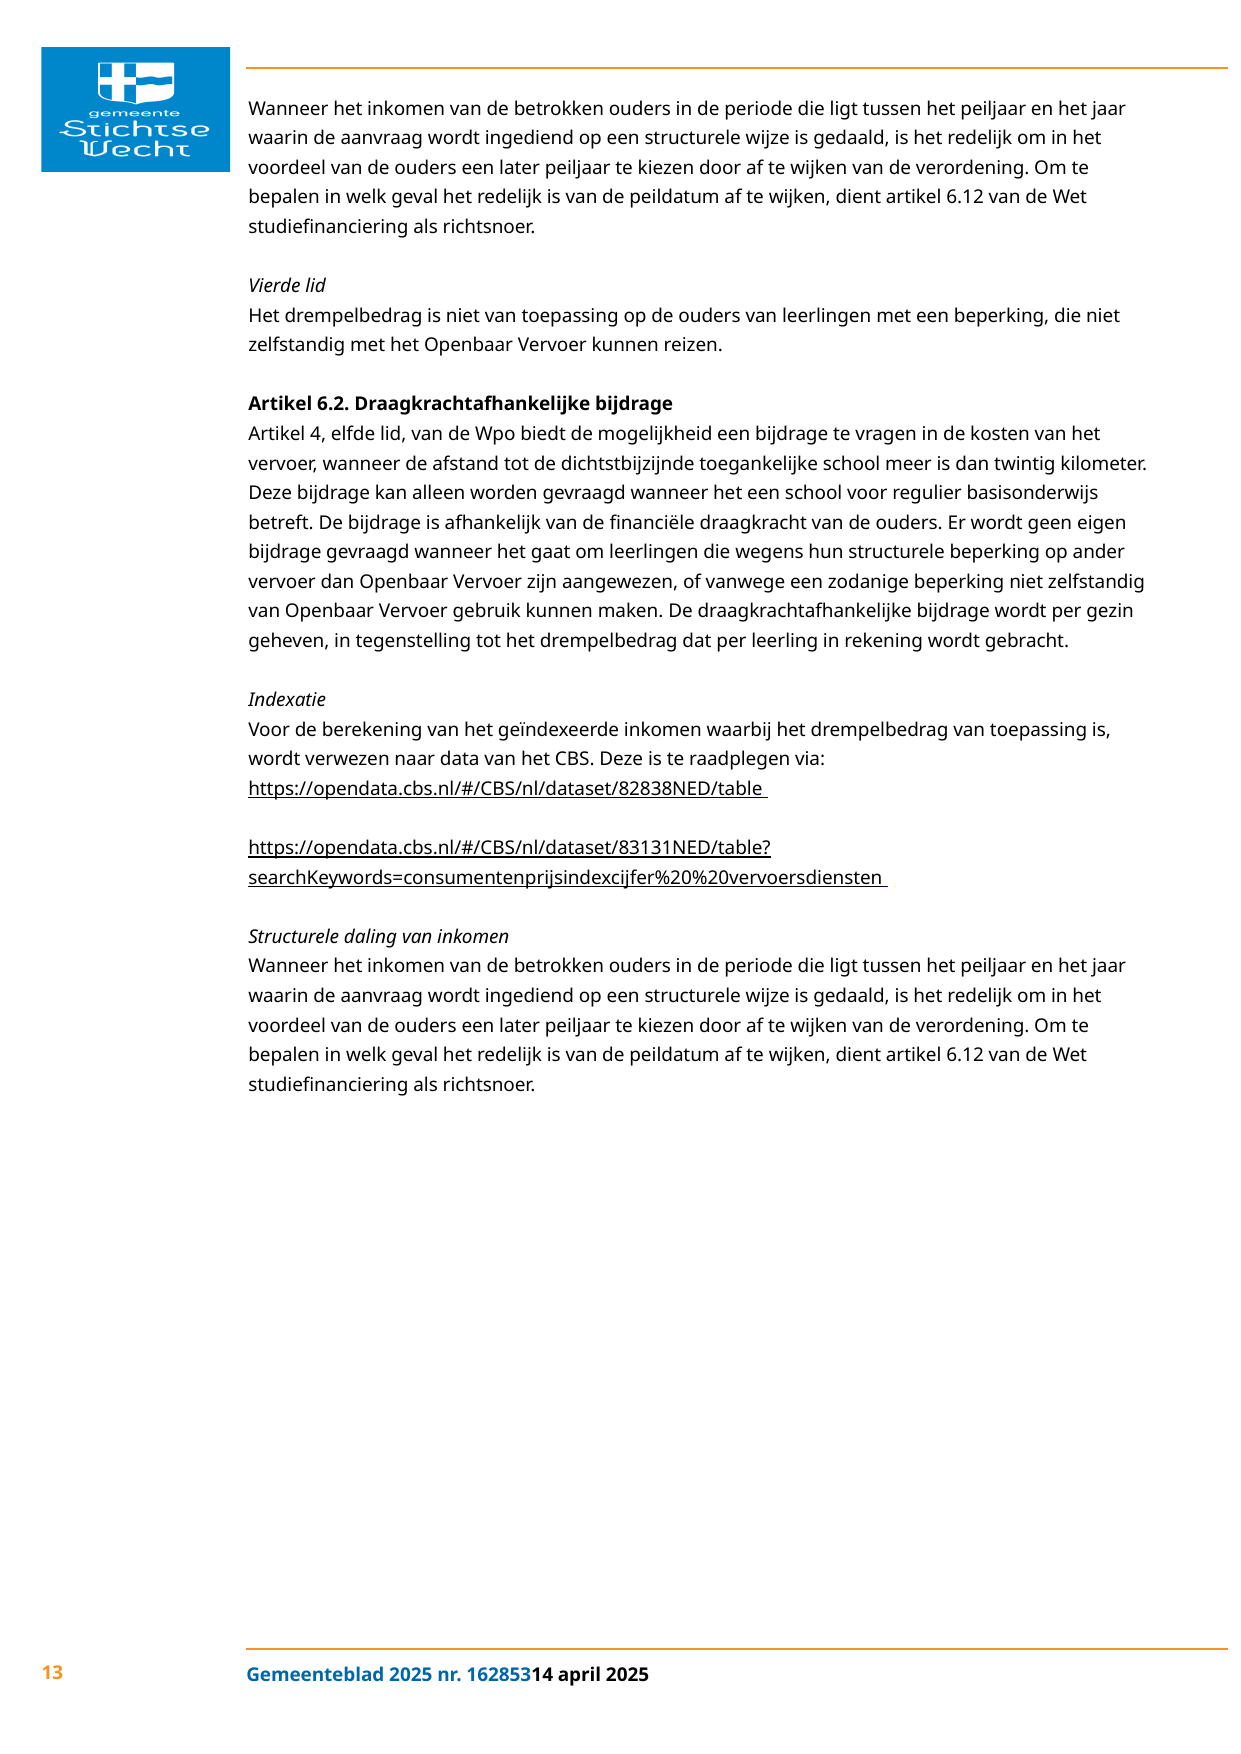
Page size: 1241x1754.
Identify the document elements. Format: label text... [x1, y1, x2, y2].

text Vierde lid [248, 272, 1152, 298]
text Artikel 6.2. Draagkrachtafhankelijke bijdrage [248, 391, 1152, 416]
text Wanneer het inkomen van de betrokken ouders in de periode die ligt tussen het peiljaar en het jaar waarin de aanvraag wordt ingediend op een structurele wijze is gedaald, is het redelijk om in het voordeel van de ouders een later peiljaar te kiezen door af te wijken van de verordening. Om te bepalen in welk geval het redelijk is van de peildatum af te wijken, dient artikel 6.12 van de Wet studiefinanciering als richtsnoer. [248, 95, 1152, 239]
text https://opendata.cbs.nl/#/CBS/nl/dataset/83131NED/table?searchKeywords=consumentenprijsindexcijfer%20%20vervoersdiensten [248, 834, 1152, 890]
picture [137, 63, 174, 103]
text Wanneer het inkomen van de betrokken ouders in de periode die ligt tussen het peiljaar en het jaar waarin de aanvraag wordt ingediend op een structurele wijze is gedaald, is het redelijk om in het voordeel van de ouders een later peiljaar te kiezen door af te wijken van de verordening. Om te bepalen in welk geval het redelijk is van de peildatum af te wijken, dient artikel 6.12 van de Wet studiefinanciering als richtsnoer. [248, 953, 1152, 1097]
text Voor de berekening van het geïndexeerde inkomen waarbij het drempelbedrag van toepassing is, wordt verwezen naar data van het CBS. Deze is te raadplegen via: [248, 716, 1152, 771]
text Structurele daling van inkomen [248, 923, 1152, 949]
text Het drempelbedrag is niet van toepassing op de ouders van leerlingen met een beperking, die niet zelfstandig met het Openbaar Vervoer kunnen reizen. [248, 302, 1152, 357]
text https://opendata.cbs.nl/#/CBS/nl/dataset/82838NED/table [248, 775, 1152, 801]
text Indexatie [248, 686, 1152, 712]
text Artikel 4, elfde lid, van de Wpo biedt de mogelijkheid een bijdrage te vragen in de kosten van het vervoer, wanneer de afstand tot de dichtstbijzijnde toegankelijke school meer is dan twintig kilometer. Deze bijdrage kan alleen worden gevraagd wanneer het een school voor regulier basisonderwijs betreft. De bijdrage is afhankelijk van de financiële draagkracht van de ouders. Er wordt geen eigen bijdrage gevraagd wanneer het gaat om leerlingen die wegens hun structurele beperking op ander vervoer dan Openbaar Vervoer zijn aangewezen, of vanwege een zodanige beperking niet zelfstandig van Openbaar Vervoer gebruik kunnen maken. De draagkrachtafhankelijke bijdrage wordt per gezin geheven, in tegenstelling tot het drempelbedrag dat per leerling in rekening wordt gebracht. [248, 420, 1152, 653]
picture [99, 63, 135, 101]
